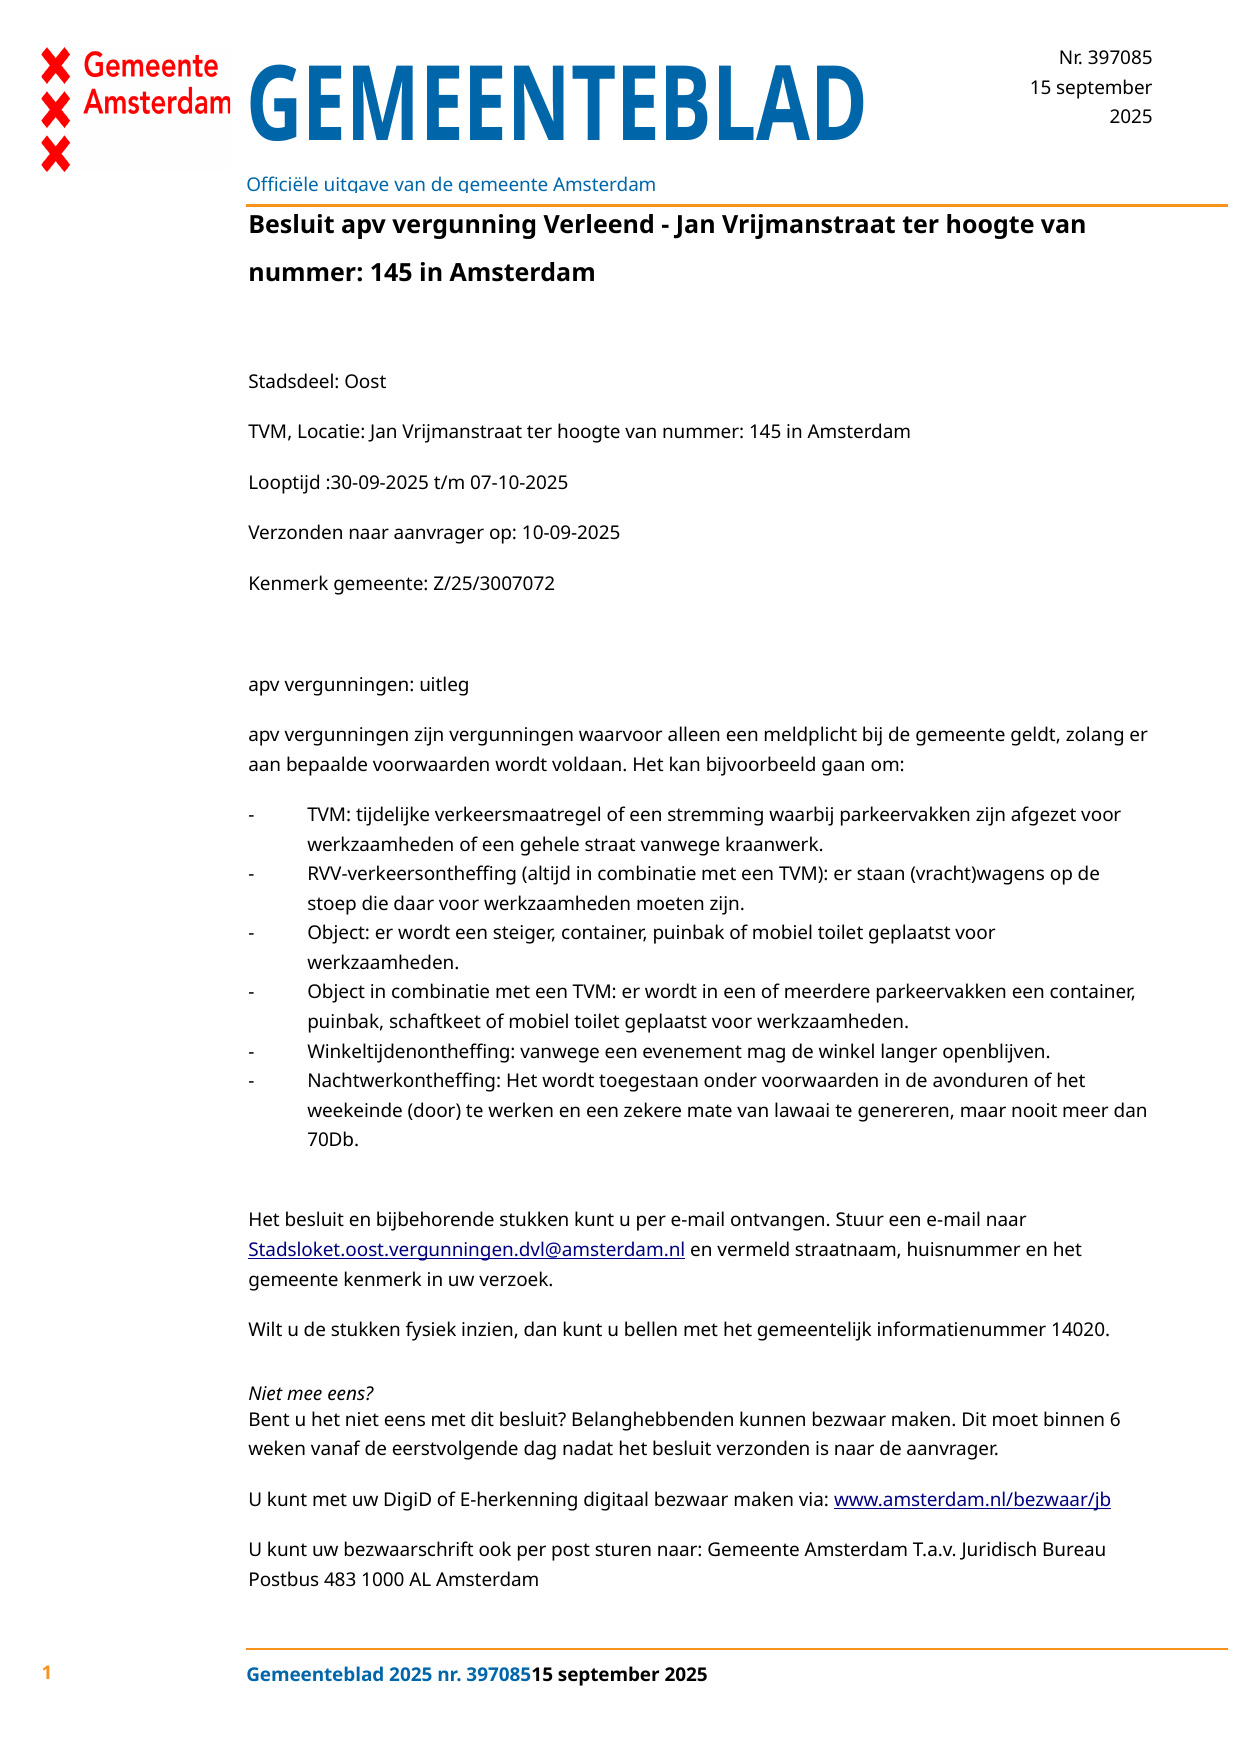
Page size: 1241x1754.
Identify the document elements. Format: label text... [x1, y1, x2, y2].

text Besluit apv vergunning Verleend - Jan Vrijmanstraat ter hoogte van nummer: 145 in Amsterdam [248, 207, 1152, 288]
list Object in combinatie met een TVM: er wordt in een of meerdere parkeervakken een container, puinbak, schaftkeet of mobiel toilet geplaatst voor werkzaamheden. [248, 979, 1152, 1034]
text Bent u het niet eens met dit besluit? Belanghebbenden kunnen bezwaar maken. Dit moet binnen 6 weken vanaf de eerstvolgende dag nadat het besluit verzonden is naar de aanvrager. [248, 1406, 1152, 1461]
list TVM: tijdelijke verkeersmaatregel of een stremming waarbij parkeervakken zijn afgezet voor werkzaamheden of een gehele straat vanwege kraanwerk. [248, 801, 1152, 857]
text U kunt uw bezwaarschrift ook per post sturen naar: Gemeente Amsterdam T.a.v. Juridisch Bureau Postbus 483 1000 AL Amsterdam [248, 1536, 1152, 1592]
text apv vergunningen zijn vergunningen waarvoor alleen een meldplicht bij de gemeente geldt, zolang er aan bepaalde voorwaarden wordt voldaan. Het kan bijvoorbeeld gaan om: [248, 721, 1152, 777]
text Stadsdeel: Oost [248, 368, 1152, 394]
text Verzonden naar aanvrager op: 10-09-2025 [248, 519, 1152, 545]
text Looptijd :30-09-2025 t/m 07-10-2025 [248, 469, 1152, 495]
list Winkeltijdenontheffing: vanwege een evenement mag de winkel langer openblijven. [248, 1038, 1152, 1064]
picture [41, 47, 231, 172]
text U kunt met uw DigiD of E-herkenning digitaal bezwaar maken via: www.amsterdam.nl/bezwaar/jb [248, 1486, 1152, 1512]
list RVV-verkeersontheffing (altijd in combinatie met een TVM): er staan (vracht)wagens op de stoep die daar voor werkzaamheden moeten zijn. [248, 860, 1152, 916]
text Wilt u de stukken fysiek inzien, dan kunt u bellen met het gemeentelijk informatienummer 14020. [248, 1316, 1152, 1342]
text Het besluit en bijbehorende stukken kunt u per e-mail ontvangen. Stuur een e-mail naar Stadsloket.oost.vergunningen.dvl@amsterdam.nl en vermeld straatnaam, huisnummer en het gemeente kenmerk in uw verzoek. [248, 1207, 1152, 1292]
text Niet mee eens? [248, 1380, 1152, 1406]
text TVM, Locatie: Jan Vrijmanstraat ter hoogte van nummer: 145 in Amsterdam [248, 419, 1152, 444]
text Kenmerk gemeente: Z/25/3007072 [248, 570, 1152, 596]
text apv vergunningen: uitleg [248, 671, 1152, 697]
list Object: er wordt een steiger, container, puinbak of mobiel toilet geplaatst voor werkzaamheden. [248, 919, 1152, 975]
list Nachtwerkontheffing: Het wordt toegestaan onder voorwaarden in de avonduren of het weekeinde (door) te werken en een zekere mate van lawaai te genereren, maar nooit meer dan 70Db. [248, 1067, 1152, 1152]
